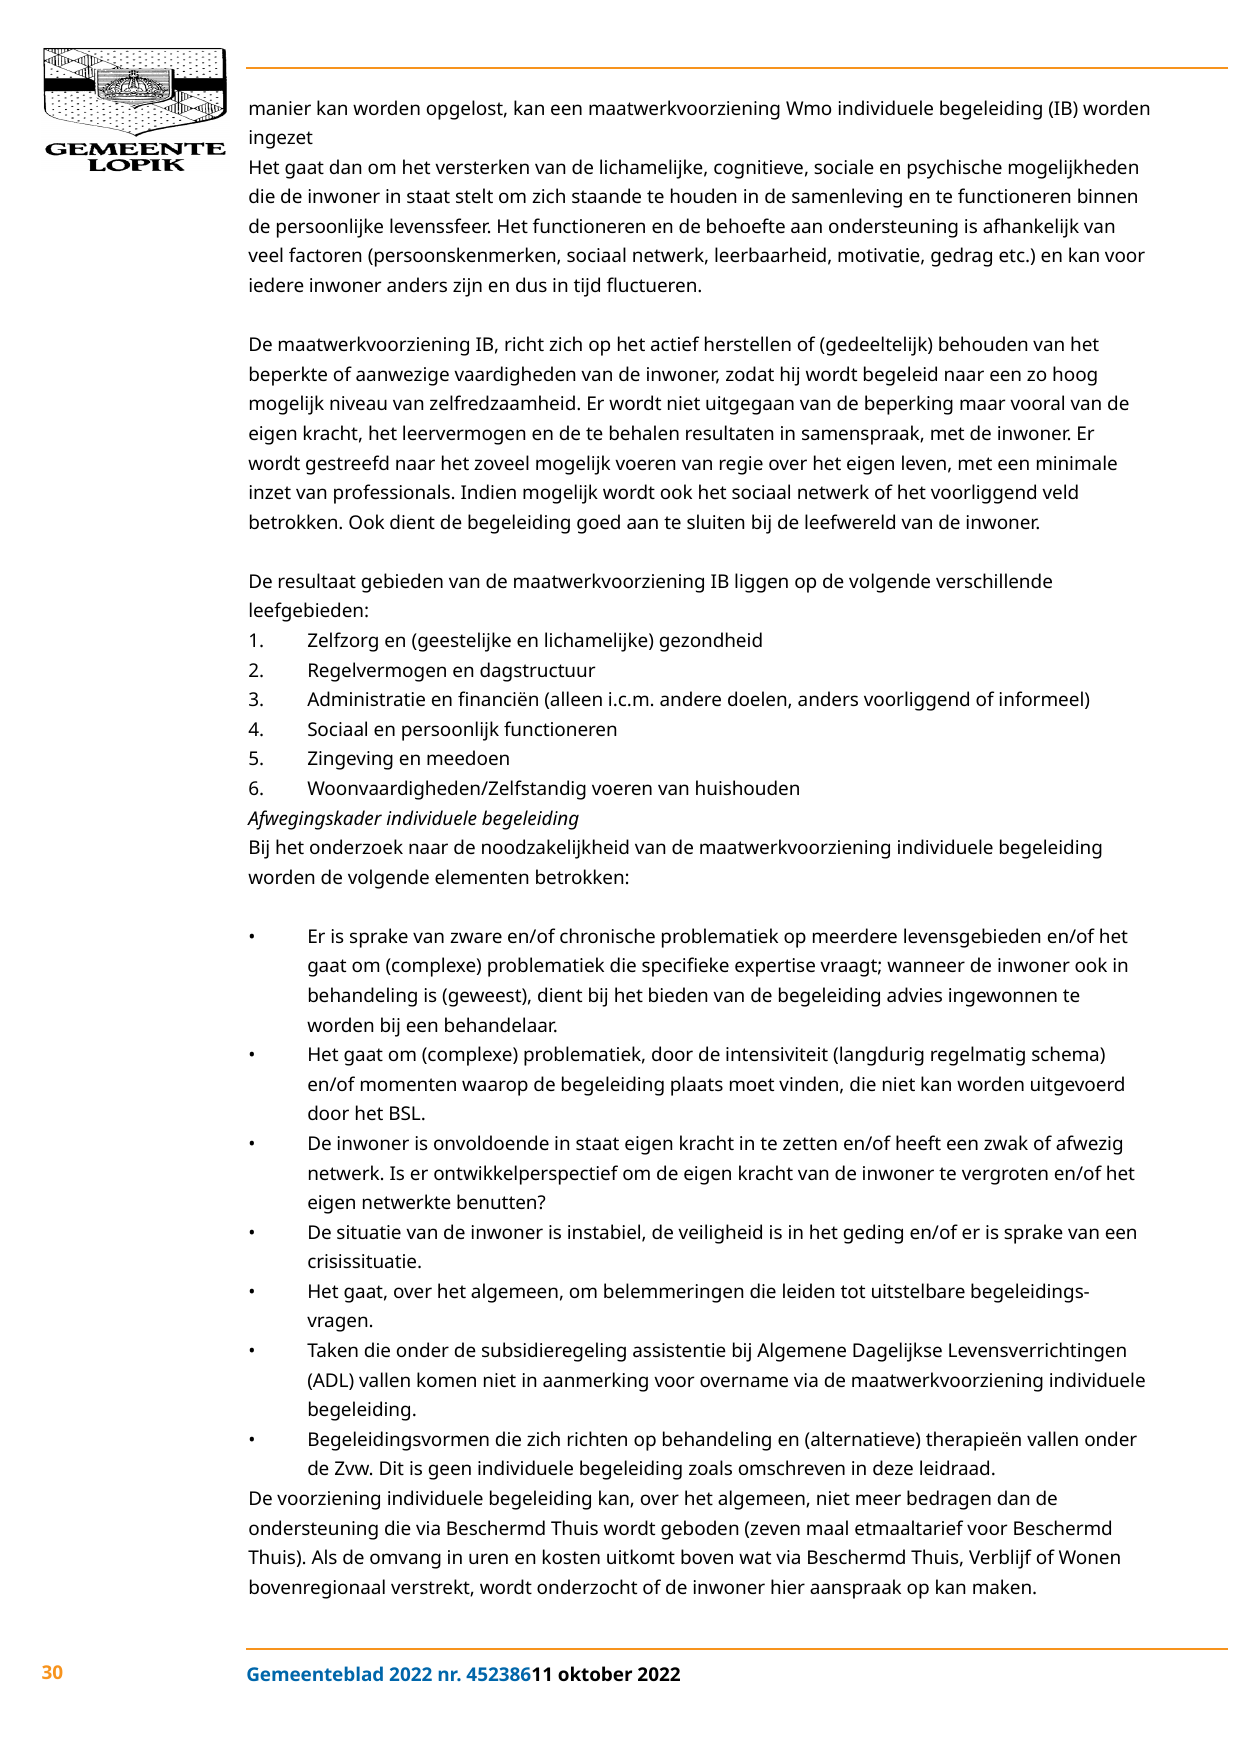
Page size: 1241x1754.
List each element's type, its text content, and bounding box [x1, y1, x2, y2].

list Het gaat, over het algemeen, om belemmeringen die leiden tot uitstelbare begeleidings-vragen. [248, 1278, 1152, 1333]
list De situatie van de inwoner is instabiel, de veiligheid is in het geding en/of er is sprake van een crisissituatie. [248, 1219, 1152, 1274]
text De maatwerkvoorziening IB, richt zich op het actief herstellen of (gedeeltelijk) behouden van het beperkte of aanwezige vaardigheden van de inwoner, zodat hij wordt begeleid naar een zo hoog mogelijk niveau van zelfredzaamheid. Er wordt niet uitgegaan van de beperking maar vooral van de eigen kracht, het leervermogen en de te behalen resultaten in samenspraak, met de inwoner. Er wordt gestreefd naar het zoveel mogelijk voeren van regie over het eigen leven, met een minimale inzet van professionals. Indien mogelijk wordt ook het sociaal netwerk of het voorliggend veld betrokken. Ook dient de begeleiding goed aan te sluiten bij de leefwereld van de inwoner. [248, 331, 1152, 535]
list De inwoner is onvoldoende in staat eigen kracht in te zetten en/of heeft een zwak of afwezig netwerk. Is er ontwikkelperspectief om de eigen kracht van de inwoner te vergroten en/of het eigen netwerkte benutten? [248, 1130, 1152, 1215]
text Bij het onderzoek naar de noodzakelijkheid van de maatwerkvoorziening individuele begeleiding worden de volgende elementen betrokken: [248, 834, 1152, 890]
list Sociaal en persoonlijk functioneren [248, 716, 1152, 742]
list Begeleidingsvormen die zich richten op behandeling en (alternatieve) therapieën vallen onder de Zvw. Dit is geen individuele begeleiding zoals omschreven in deze leidraad. [248, 1426, 1152, 1481]
text De resultaat gebieden van de maatwerkvoorziening IB liggen op de volgende verschillende leefgebieden: [248, 568, 1152, 623]
list Er is sprake van zware en/of chronische problematiek op meerdere levensgebieden en/of het gaat om (complexe) problematiek die specifieke expertise vraagt; wanneer de inwoner ook in behandeling is (geweest), dient bij het bieden van de begeleiding advies ingewonnen te worden bij een behandelaar. [248, 923, 1152, 1038]
text Het gaat dan om het versterken van de lichamelijke, cognitieve, sociale en psychische mogelijkheden die de inwoner in staat stelt om zich staande te houden in de samenleving en te functioneren binnen de persoonlijke levenssfeer. Het functioneren en de behoefte aan ondersteuning is afhankelijk van veel factoren (persoonskenmerken, sociaal netwerk, leerbaarheid, motivatie, gedrag etc.) en kan voor iedere inwoner anders zijn en dus in tijd fluctueren. [248, 154, 1152, 298]
list Het gaat om (complexe) problematiek, door de intensiviteit (langdurig regelmatig schema) en/of momenten waarop de begeleiding plaats moet vinden, die niet kan worden uitgevoerd door het BSL. [248, 1041, 1152, 1126]
list Administratie en financiën (alleen i.c.m. andere doelen, anders voorliggend of informeel) [248, 686, 1152, 712]
list Woonvaardigheden/Zelfstandig voeren van huishouden [248, 775, 1152, 801]
text Afwegingskader individuele begeleiding [248, 805, 1152, 831]
list Regelvermogen en dagstructuur [248, 657, 1152, 683]
list Zelfzorg en (geestelijke en lichamelijke) gezondheid [248, 627, 1152, 653]
list Zingeving en meedoen [248, 746, 1152, 771]
text De voorziening individuele begeleiding kan, over het algemeen, niet meer bedragen dan de ondersteuning die via Beschermd Thuis wordt geboden (zeven maal etmaaltarief voor Beschermd Thuis). Als de omvang in uren en kosten uitkomt boven wat via Beschermd Thuis, Verblijf of Wonen bovenregionaal verstrekt, wordt onderzocht of de inwoner hier aanspraak op kan maken. [248, 1485, 1152, 1600]
list Taken die onder de subsidieregeling assistentie bij Algemene Dagelijkse Levensverrichtingen (ADL) vallen komen niet in aanmerking voor overname via de maatwerkvoorziening individuele begeleiding. [248, 1337, 1152, 1422]
picture [41, 47, 231, 172]
text manier kan worden opgelost, kan een maatwerkvoorziening Wmo individuele begeleiding (IB) worden ingezet [248, 95, 1152, 150]
